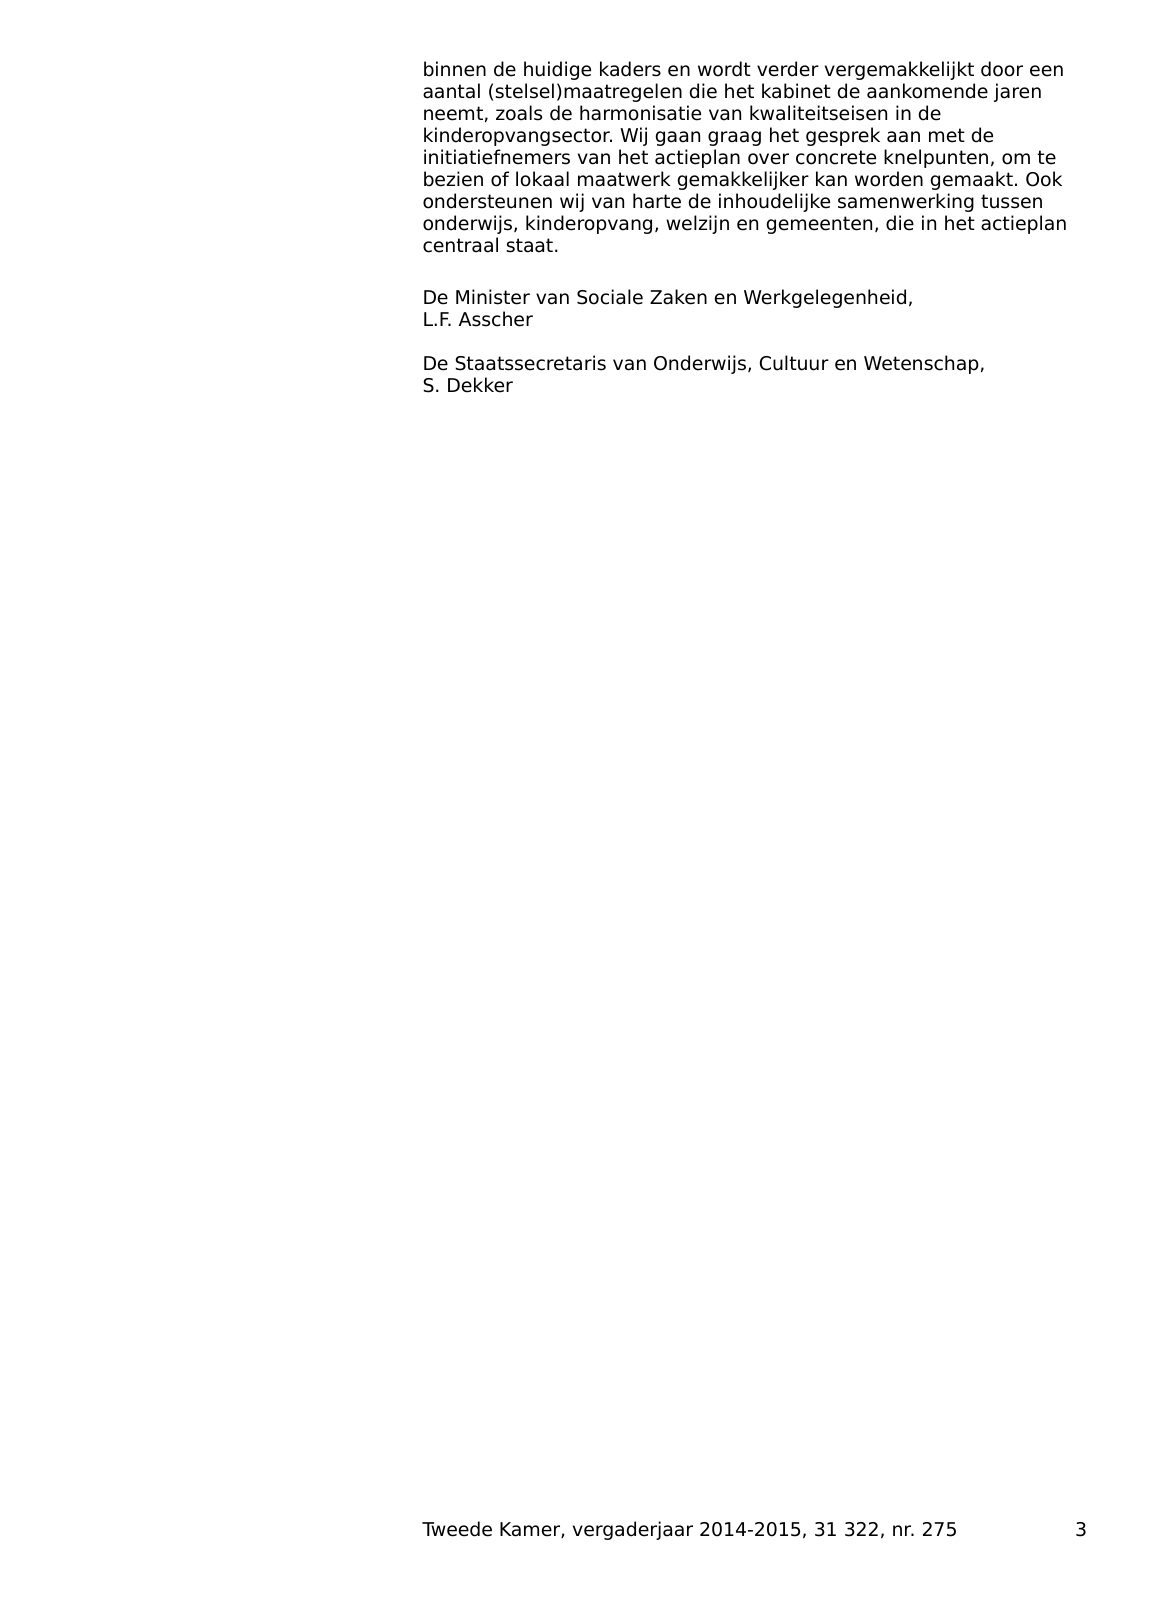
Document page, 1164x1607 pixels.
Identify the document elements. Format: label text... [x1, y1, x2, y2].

text De Minister van Sociale Zaken en Werkgelegenheid, L.F. Asscher [422, 287, 1087, 331]
text De Staatssecretaris van Onderwijs, Cultuur en Wetenschap, S. Dekker [422, 353, 1087, 397]
text binnen de huidige kaders en wordt verder vergemakkelijkt door een aantal (stelsel)maatregelen die het kabinet de aankomende jaren neemt, zoals de harmonisatie van kwaliteitseisen in de kinderopvangsector. Wij gaan graag het gesprek aan met de initiatiefnemers van het actieplan over concrete knelpunten, om te bezien of lokaal maatwerk gemakkelijker kan worden gemaakt. Ook ondersteunen wij van harte de inhoudelijke samenwerking tussen onderwijs, kinderopvang, welzijn en gemeenten, die in het actieplan centraal staat. [422, 59, 1087, 257]
